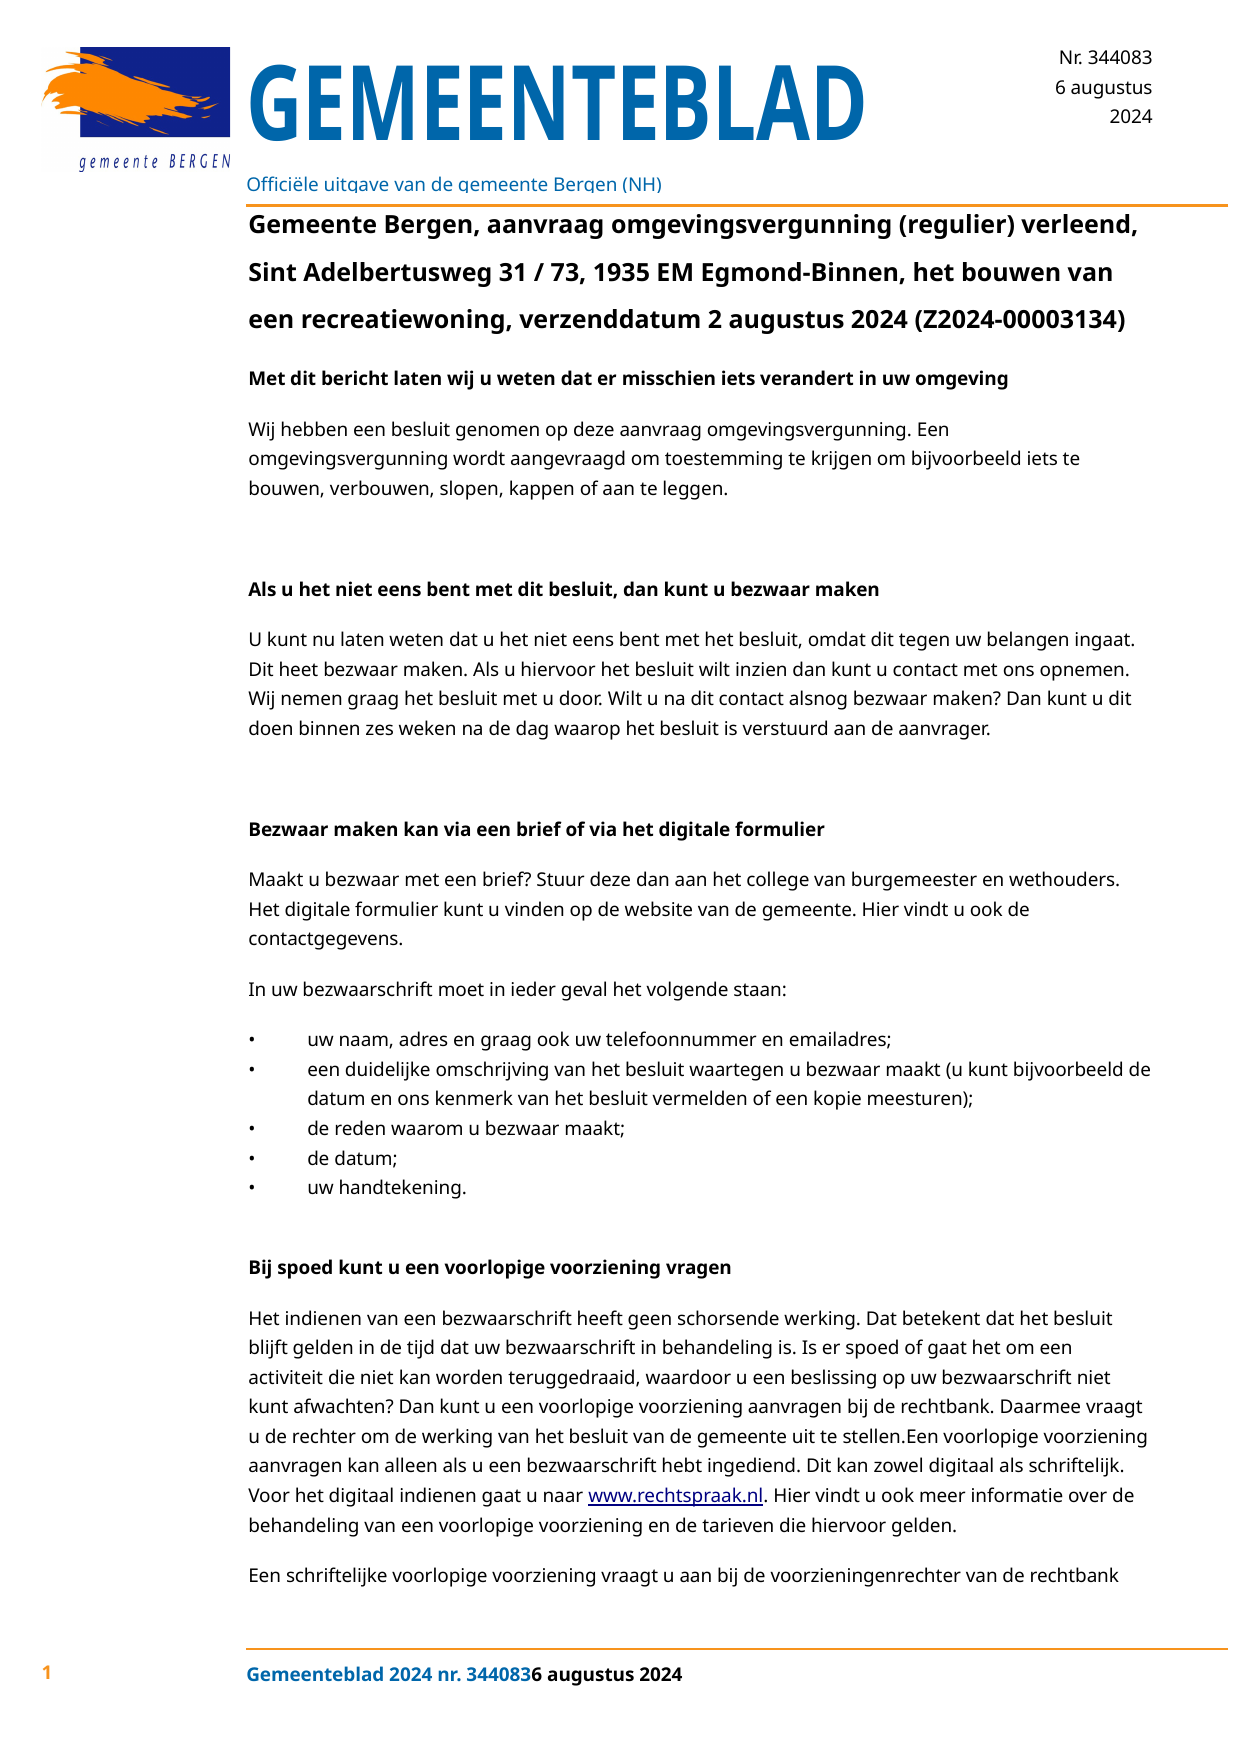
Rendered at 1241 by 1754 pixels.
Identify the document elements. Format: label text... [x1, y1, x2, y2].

text Met dit bericht laten wij u weten dat er misschien iets verandert in uw omgeving [248, 366, 1152, 391]
text Een schriftelijke voorlopige voorziening vraagt u aan bij de voorzieningenrechter van de rechtbank [248, 1562, 1152, 1588]
text In uw bezwaarschrift moet in ieder geval het volgende staan: [248, 976, 1152, 1002]
picture [41, 47, 231, 172]
text U kunt nu laten weten dat u het niet eens bent met het besluit, omdat dit tegen uw belangen ingaat. Dit heet bezwaar maken. Als u hiervoor het besluit wilt inzien dan kunt u contact met ons opnemen. Wij nemen graag het besluit met u door. Wilt u na dit contact alsnog bezwaar maken? Dan kunt u dit doen binnen zes weken na de dag waarop het besluit is verstuurd aan de aanvrager. [248, 626, 1152, 741]
text Het indienen van een bezwaarschrift heeft geen schorsende werking. Dat betekent dat het besluit blijft gelden in de tijd dat uw bezwaarschrift in behandeling is. Is er spoed of gaat het om een activiteit die niet kan worden teruggedraaid, waardoor u een beslissing op uw bezwaarschrift niet kunt afwachten? Dan kunt u een voorlopige voorziening aanvragen bij de rechtbank. Daarmee vraagt u de rechter om de werking van het besluit van de gemeente uit te stellen.Een voorlopige voorziening aanvragen kan alleen als u een bezwaarschrift hebt ingediend. Dit kan zowel digitaal als schriftelijk. Voor het digitaal indienen gaat u naar www.rechtspraak.nl. Hier vindt u ook meer informatie over de behandeling van een voorlopige voorziening en de tarieven die hiervoor gelden. [248, 1305, 1152, 1537]
text Wij hebben een besluit genomen op deze aanvraag omgevingsvergunning. Een omgevingsvergunning wordt aangevraagd om toestemming te krijgen om bijvoorbeeld iets te bouwen, verbouwen, slopen, kappen of aan te leggen. [248, 416, 1152, 501]
text Bezwaar maken kan via een brief of via het digitale formulier [248, 816, 1152, 842]
list de reden waarom u bezwaar maakt; [248, 1115, 1152, 1141]
text Als u het niet eens bent met dit besluit, dan kunt u bezwaar maken [248, 576, 1152, 602]
list uw naam, adres en graag ook uw telefoonnummer en emailadres; [248, 1026, 1152, 1052]
text Gemeente Bergen, aanvraag omgevingsvergunning (regulier) verleend, Sint Adelbertusweg 31 / 73, 1935 EM Egmond-Binnen, het bouwen van een recreatiewoning, verzenddatum 2 augustus 2024 (Z2024-00003134) [248, 207, 1152, 336]
list een duidelijke omschrijving van het besluit waartegen u bezwaar maakt (u kunt bijvoorbeeld de datum en ons kenmerk van het besluit vermelden of een kopie meesturen); [248, 1056, 1152, 1111]
text Bij spoed kunt u een voorlopige voorziening vragen [248, 1254, 1152, 1280]
list uw handtekening. [248, 1174, 1152, 1200]
list de datum; [248, 1145, 1152, 1170]
text Maakt u bezwaar met een brief? Stuur deze dan aan het college van burgemeester en wethouders. Het digitale formulier kunt u vinden op de website van de gemeente. Hier vindt u ook de contactgegevens. [248, 866, 1152, 951]
